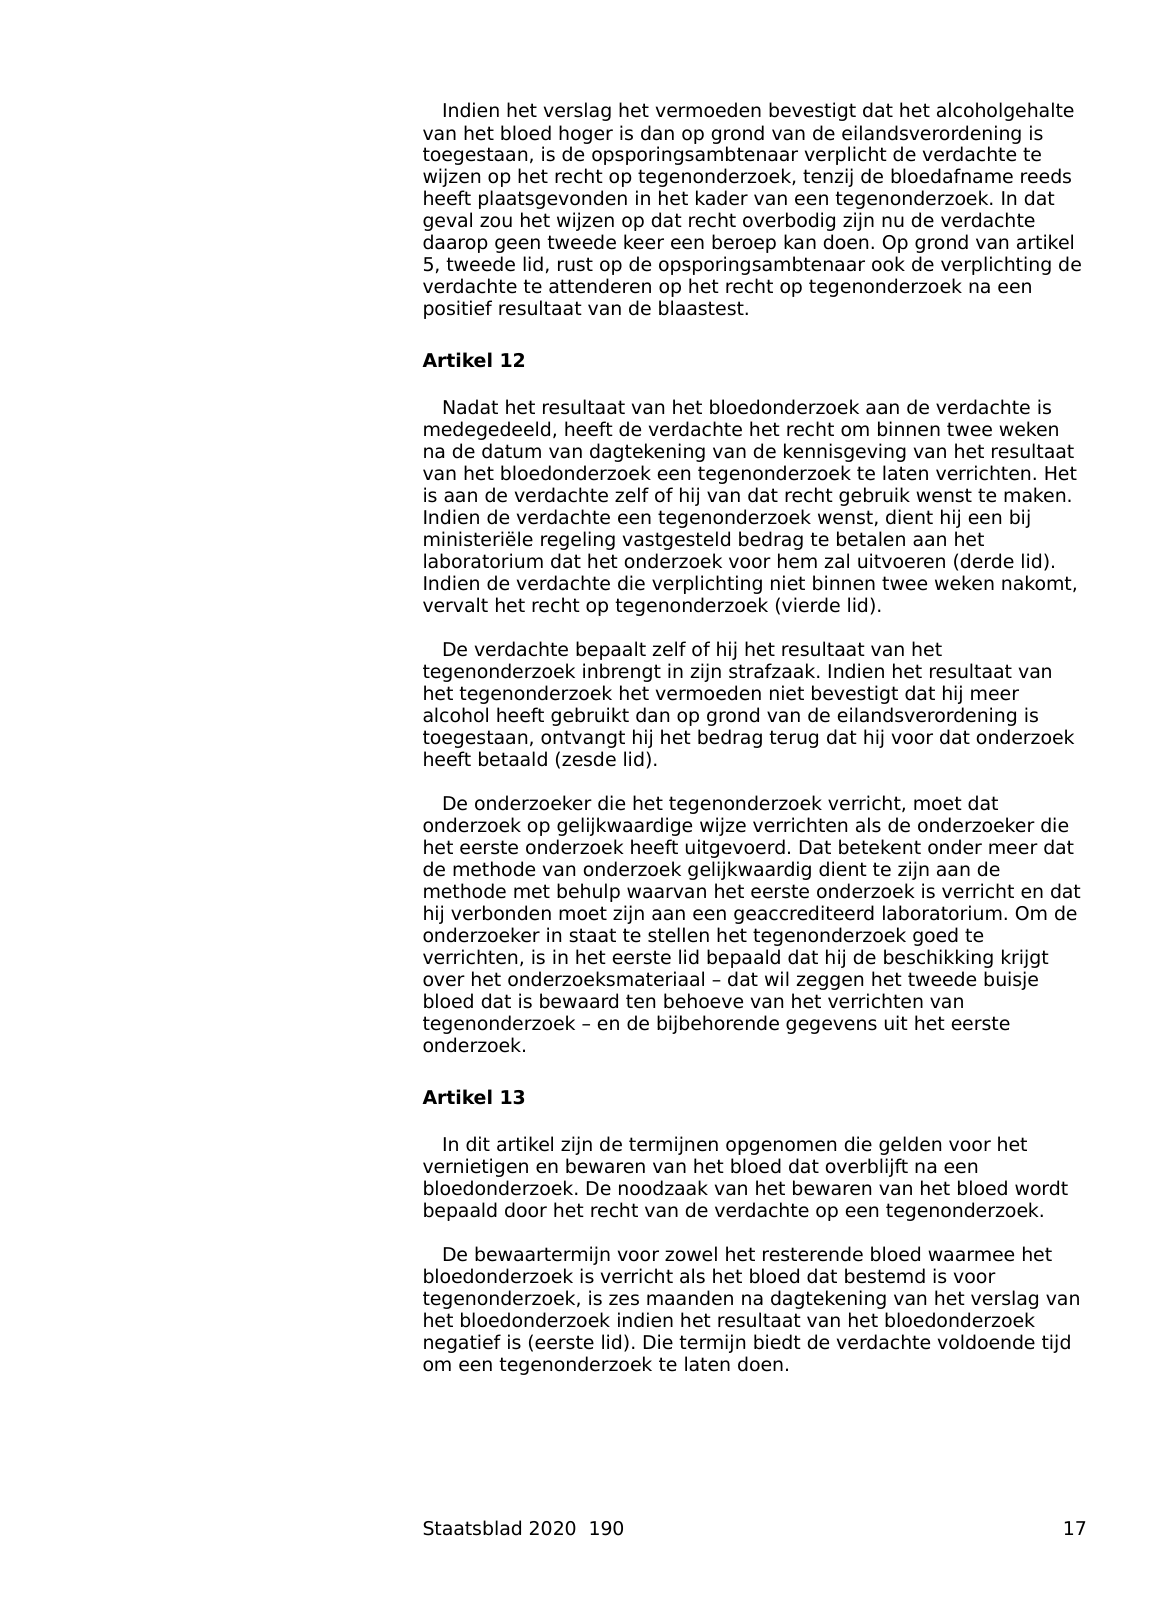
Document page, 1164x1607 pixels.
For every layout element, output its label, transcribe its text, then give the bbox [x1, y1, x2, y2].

subtitle Artikel 13 [422, 1087, 1087, 1109]
text De onderzoeker die het tegenonderzoek verricht, moet dat onderzoek op gelijkwaardige wijze verrichten als de onderzoeker die het eerste onderzoek heeft uitgevoerd. Dat betekent onder meer dat de methode van onderzoek gelijkwaardig dient te zijn aan de methode met behulp waarvan het eerste onderzoek is verricht en dat hij verbonden moet zijn aan een geaccrediteerd laboratorium. Om de onderzoeker in staat te stellen het tegenonderzoek goed te verrichten, is in het eerste lid bepaald dat hij de beschikking krijgt over het onderzoeksmateriaal – dat wil zeggen het tweede buisje bloed dat is bewaard ten behoeve van het verrichten van tegenonderzoek – en de bijbehorende gegevens uit het eerste onderzoek. [422, 793, 1087, 1057]
text Nadat het resultaat van het bloedonderzoek aan de verdachte is medegedeeld, heeft de verdachte het recht om binnen twee weken na de datum van dagtekening van de kennisgeving van het resultaat van het bloedonderzoek een tegenonderzoek te laten verrichten. Het is aan de verdachte zelf of hij van dat recht gebruik wenst te maken. Indien de verdachte een tegenonderzoek wenst, dient hij een bij ministeriële regeling vastgesteld bedrag te betalen aan het laboratorium dat het onderzoek voor hem zal uitvoeren (derde lid). Indien de verdachte die verplichting niet binnen twee weken nakomt, vervalt het recht op tegenonderzoek (vierde lid). [422, 397, 1087, 617]
text De verdachte bepaalt zelf of hij het resultaat van het tegenonderzoek inbrengt in zijn strafzaak. Indien het resultaat van het tegenonderzoek het vermoeden niet bevestigt dat hij meer alcohol heeft gebruikt dan op grond van de eilandsverordening is toegestaan, ontvangt hij het bedrag terug dat hij voor dat onderzoek heeft betaald (zesde lid). [422, 639, 1087, 771]
text Indien het verslag het vermoeden bevestigt dat het alcoholgehalte van het bloed hoger is dan op grond van de eilandsverordening is toegestaan, is de opsporingsambtenaar verplicht de verdachte te wijzen op het recht op tegenonderzoek, tenzij de bloedafname reeds heeft plaatsgevonden in het kader van een tegenonderzoek. In dat geval zou het wijzen op dat recht overbodig zijn nu de verdachte daarop geen tweede keer een beroep kan doen. Op grond van artikel 5, tweede lid, rust op de opsporingsambtenaar ook de verplichting de verdachte te attenderen op het recht op tegenonderzoek na een positief resultaat van de blaastest. [422, 100, 1087, 320]
text De bewaartermijn voor zowel het resterende bloed waarmee het bloedonderzoek is verricht als het bloed dat bestemd is voor tegenonderzoek, is zes maanden na dagtekening van het verslag van het bloedonderzoek indien het resultaat van het bloedonderzoek negatief is (eerste lid). Die termijn biedt de verdachte voldoende tijd om een tegenonderzoek te laten doen. [422, 1244, 1087, 1376]
text In dit artikel zijn de termijnen opgenomen die gelden voor het vernietigen en bewaren van het bloed dat overblijft na een bloedonderzoek. De noodzaak van het bewaren van het bloed wordt bepaald door het recht van de verdachte op een tegenonderzoek. [422, 1134, 1087, 1222]
subtitle Artikel 12 [422, 350, 1087, 372]
